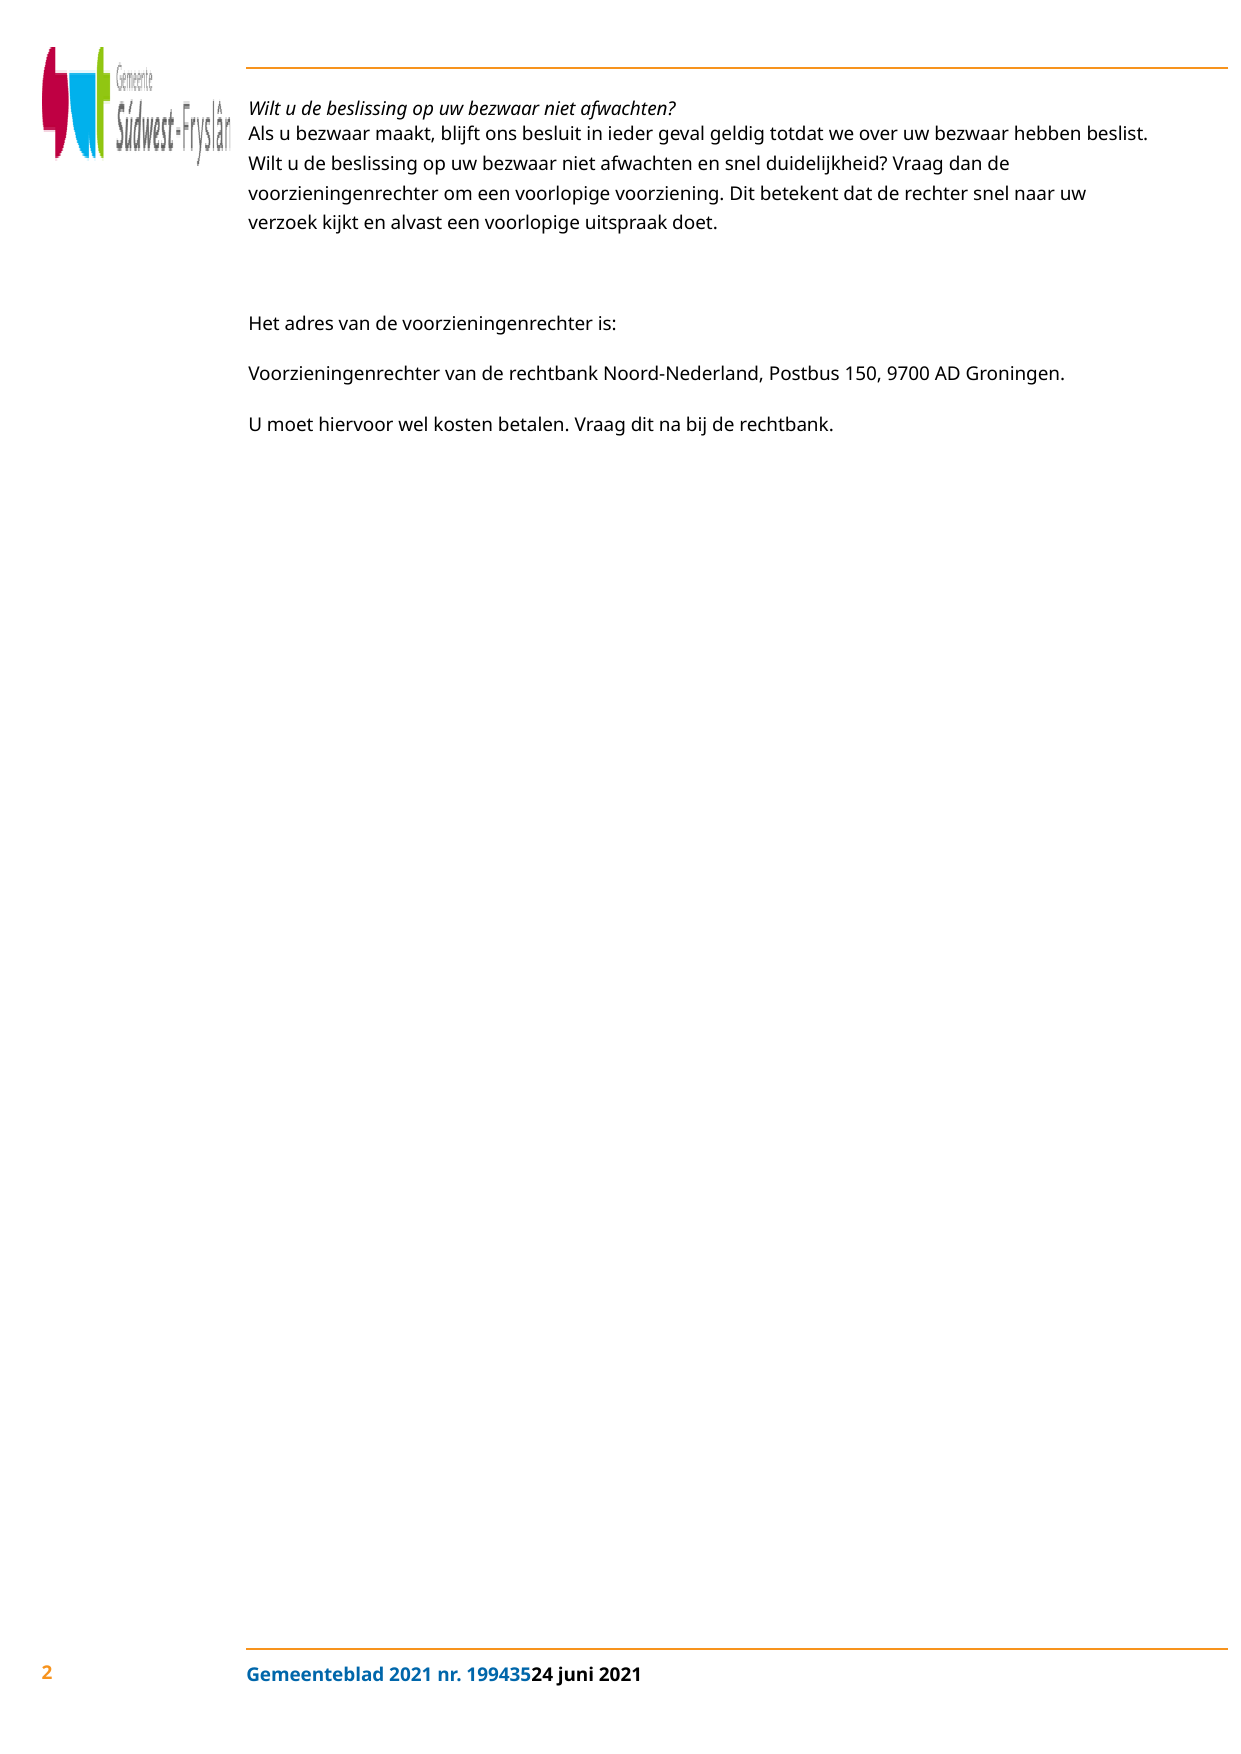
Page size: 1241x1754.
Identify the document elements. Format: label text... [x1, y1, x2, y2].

text Het adres van de voorzieningenrechter is: [248, 310, 1152, 336]
picture [41, 47, 231, 172]
text Voorzieningenrechter van de rechtbank Noord-Nederland, Postbus 150, 9700 AD Groningen. [248, 361, 1152, 386]
text Als u bezwaar maakt, blijft ons besluit in ieder geval geldig totdat we over uw bezwaar hebben beslist. Wilt u de beslissing op uw bezwaar niet afwachten en snel duidelijkheid? Vraag dan de voorzieningenrechter om een voorlopige voorziening. Dit betekent dat de rechter snel naar uw verzoek kijkt en alvast een voorlopige uitspraak doet. [248, 121, 1152, 235]
text Wilt u de beslissing op uw bezwaar niet afwachten? [248, 95, 1152, 121]
text U moet hiervoor wel kosten betalen. Vraag dit na bij de rechtbank. [248, 411, 1152, 437]
